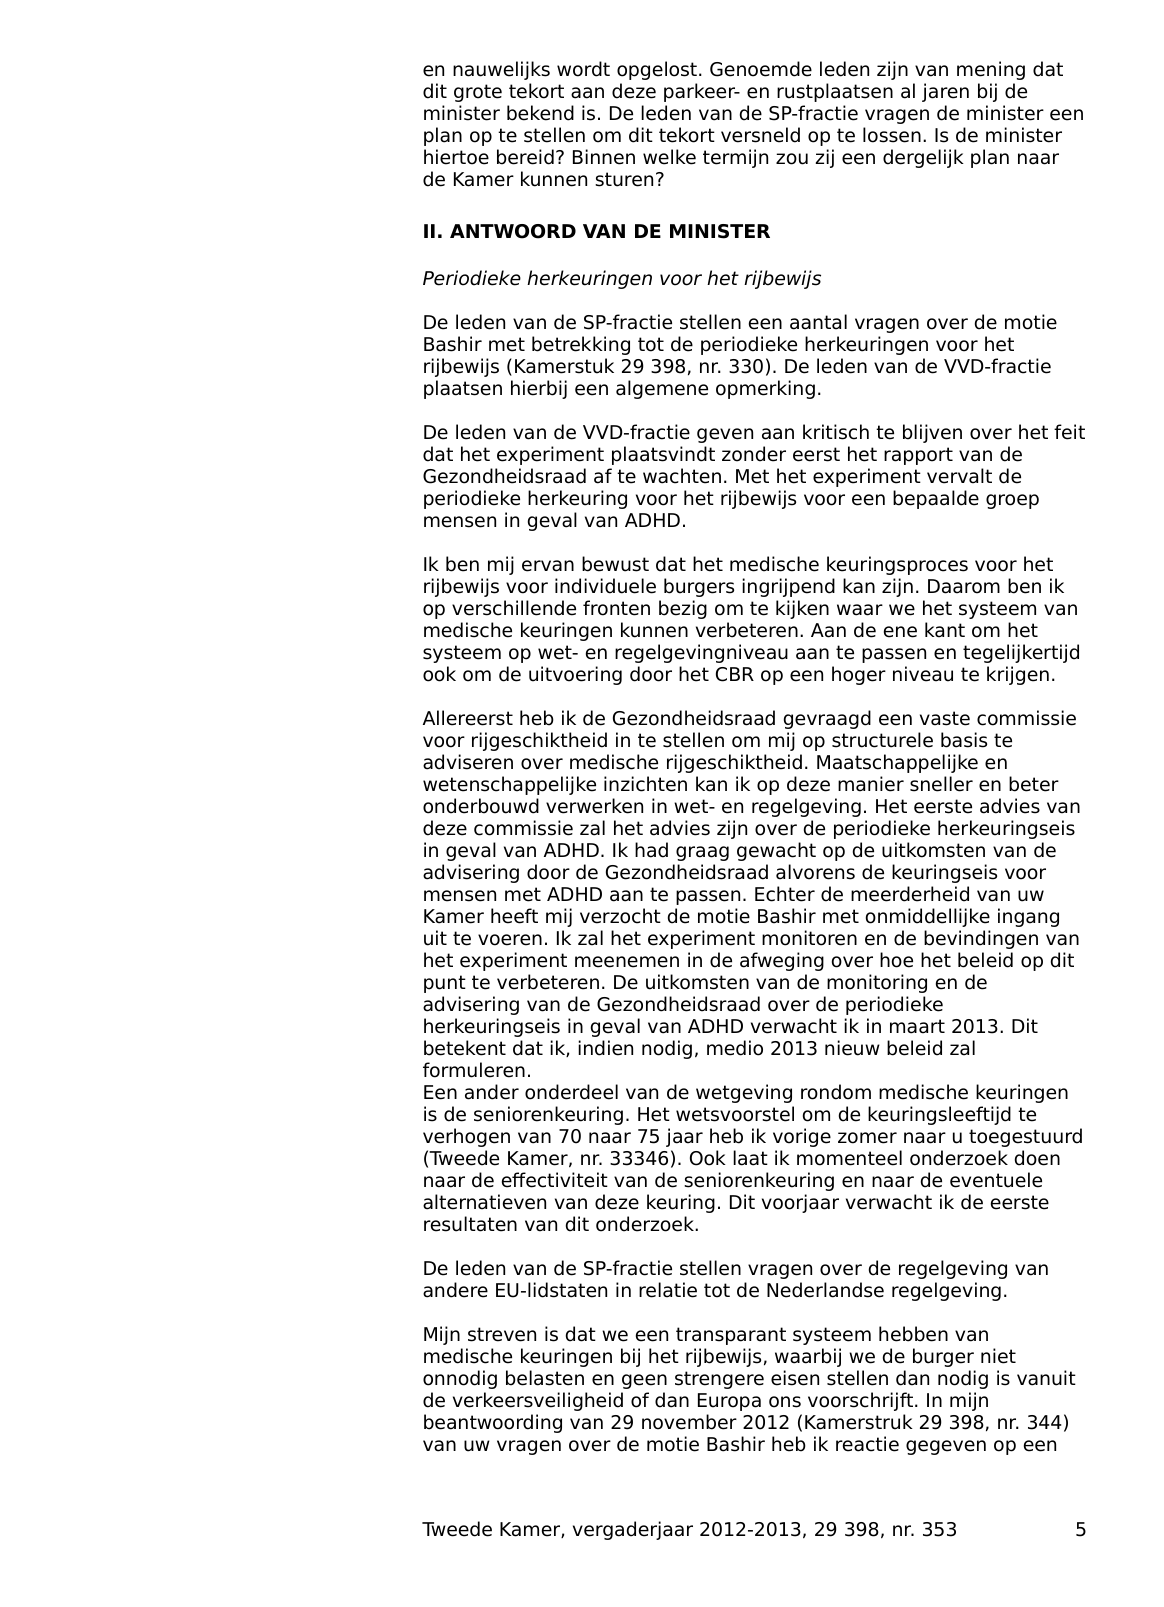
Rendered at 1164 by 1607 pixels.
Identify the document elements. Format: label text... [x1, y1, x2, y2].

text Allereerst heb ik de Gezondheidsraad gevraagd een vaste commissie voor rijgeschiktheid in te stellen om mij op structurele basis te adviseren over medische rijgeschiktheid. Maatschappelijke en wetenschappelijke inzichten kan ik op deze manier sneller en beter onderbouwd verwerken in wet- en regelgeving. Het eerste advies van deze commissie zal het advies zijn over de periodieke herkeuringseis in geval van ADHD. Ik had graag gewacht op de uitkomsten van de advisering door de Gezondheidsraad alvorens de keuringseis voor mensen met ADHD aan te passen. Echter de meerderheid van uw Kamer heeft mij verzocht de motie Bashir met onmiddellijke ingang uit te voeren. Ik zal het experiment monitoren en de bevindingen van het experiment meenemen in de afweging over hoe het beleid op dit punt te verbeteren. De uitkomsten van de monitoring en de advisering van de Gezondheidsraad over de periodieke herkeuringseis in geval van ADHD verwacht ik in maart 2013. Dit betekent dat ik, indien nodig, medio 2013 nieuw beleid zal formuleren. [422, 708, 1087, 1082]
text De leden van de VVD-fractie geven aan kritisch te blijven over het feit dat het experiment plaatsvindt zonder eerst het rapport van de Gezondheidsraad af te wachten. Met het experiment vervalt de periodieke herkeuring voor het rijbewijs voor een bepaalde groep mensen in geval van ADHD. [422, 422, 1087, 532]
text De leden van de SP-fractie stellen een aantal vragen over de motie Bashir met betrekking tot de periodieke herkeuringen voor het rijbewijs (Kamerstuk 29 398, nr. 330). De leden van de VVD-fractie plaatsen hierbij een algemene opmerking. [422, 312, 1087, 400]
subtitle II. ANTWOORD VAN DE MINISTER [422, 221, 1087, 243]
subtitle Periodieke herkeuringen voor het rijbewijs [422, 268, 1087, 290]
text en nauwelijks wordt opgelost. Genoemde leden zijn van mening dat dit grote tekort aan deze parkeer- en rustplaatsen al jaren bij de minister bekend is. De leden van de SP-fractie vragen de minister een plan op te stellen om dit tekort versneld op te lossen. Is de minister hiertoe bereid? Binnen welke termijn zou zij een dergelijk plan naar de Kamer kunnen sturen? [422, 59, 1087, 191]
text De leden van de SP-fractie stellen vragen over de regelgeving van andere EU-lidstaten in relatie tot de Nederlandse regelgeving. [422, 1258, 1087, 1302]
text Ik ben mij ervan bewust dat het medische keuringsproces voor het rijbewijs voor individuele burgers ingrijpend kan zijn. Daarom ben ik op verschillende fronten bezig om te kijken waar we het systeem van medische keuringen kunnen verbeteren. Aan de ene kant om het systeem op wet- en regelgevingniveau aan te passen en tegelijkertijd ook om de uitvoering door het CBR op een hoger niveau te krijgen. [422, 554, 1087, 686]
text Een ander onderdeel van de wetgeving rondom medische keuringen is de seniorenkeuring. Het wetsvoorstel om de keuringsleeftijd te verhogen van 70 naar 75 jaar heb ik vorige zomer naar u toegestuurd (Tweede Kamer, nr. 33346). Ook laat ik momenteel onderzoek doen naar de effectiviteit van de seniorenkeuring en naar de eventuele alternatieven van deze keuring. Dit voorjaar verwacht ik de eerste resultaten van dit onderzoek. [422, 1082, 1087, 1236]
text Mijn streven is dat we een transparant systeem hebben van medische keuringen bij het rijbewijs, waarbij we de burger niet onnodig belasten en geen strengere eisen stellen dan nodig is vanuit de verkeersveiligheid of dan Europa ons voorschrijft. In mijn beantwoording van 29 november 2012 (Kamerstruk 29 398, nr. 344) van uw vragen over de motie Bashir heb ik reactie gegeven op een [422, 1324, 1087, 1456]
